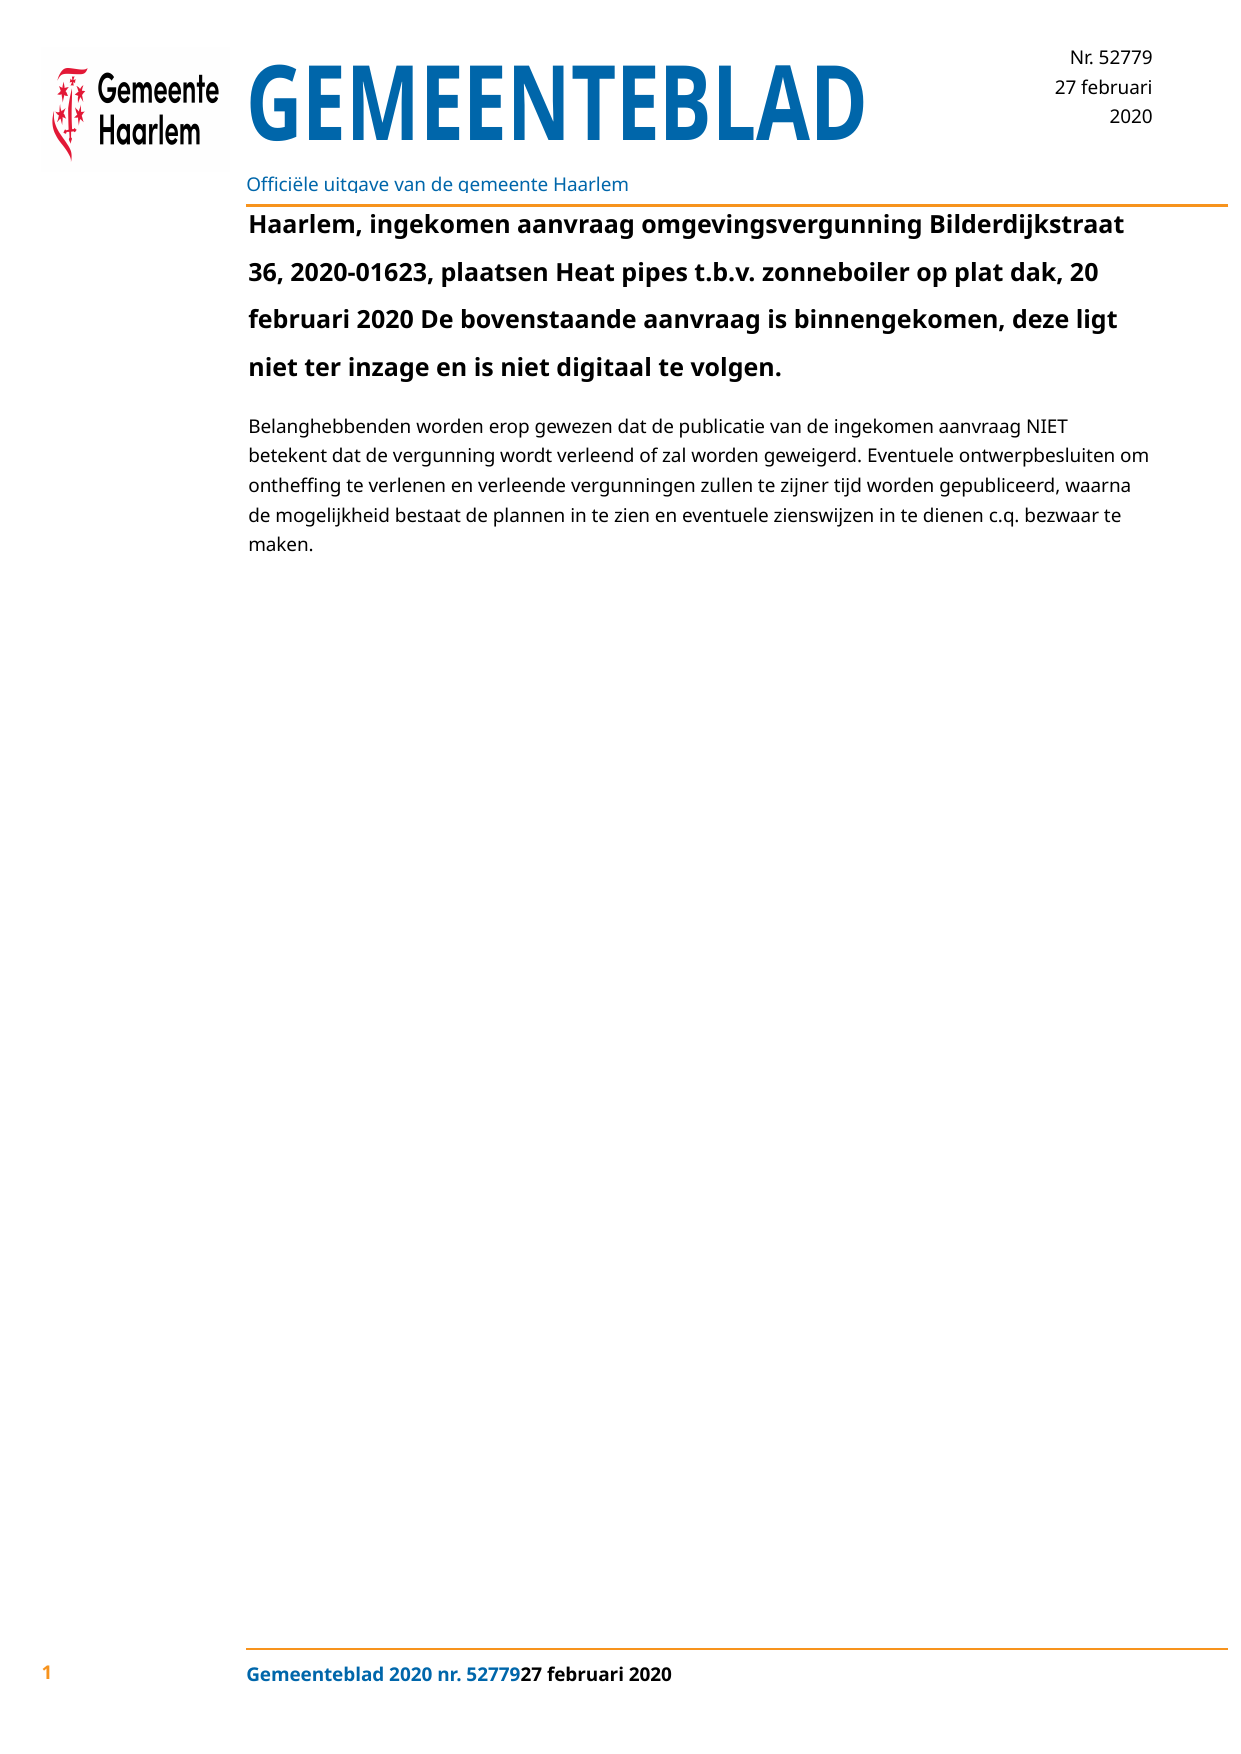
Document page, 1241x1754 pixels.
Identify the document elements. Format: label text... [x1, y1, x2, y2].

text Belanghebbenden worden erop gewezen dat de publicatie van de ingekomen aanvraag NIET betekent dat de vergunning wordt verleend of zal worden geweigerd. Eventuele ontwerpbesluiten om ontheffing te verlenen en verleende vergunningen zullen te zijner tijd worden gepubliceerd, waarna de mogelijkheid bestaat de plannen in te zien en eventuele zienswijzen in te dienen c.q. bezwaar te maken. [248, 413, 1152, 557]
text Haarlem, ingekomen aanvraag omgevingsvergunning Bilderdijkstraat 36, 2020-01623, plaatsen Heat pipes t.b.v. zonneboiler op plat dak, 20 februari 2020 De bovenstaande aanvraag is binnengekomen, deze ligt niet ter inzage en is niet digitaal te volgen. [248, 207, 1152, 384]
picture [41, 47, 231, 172]
